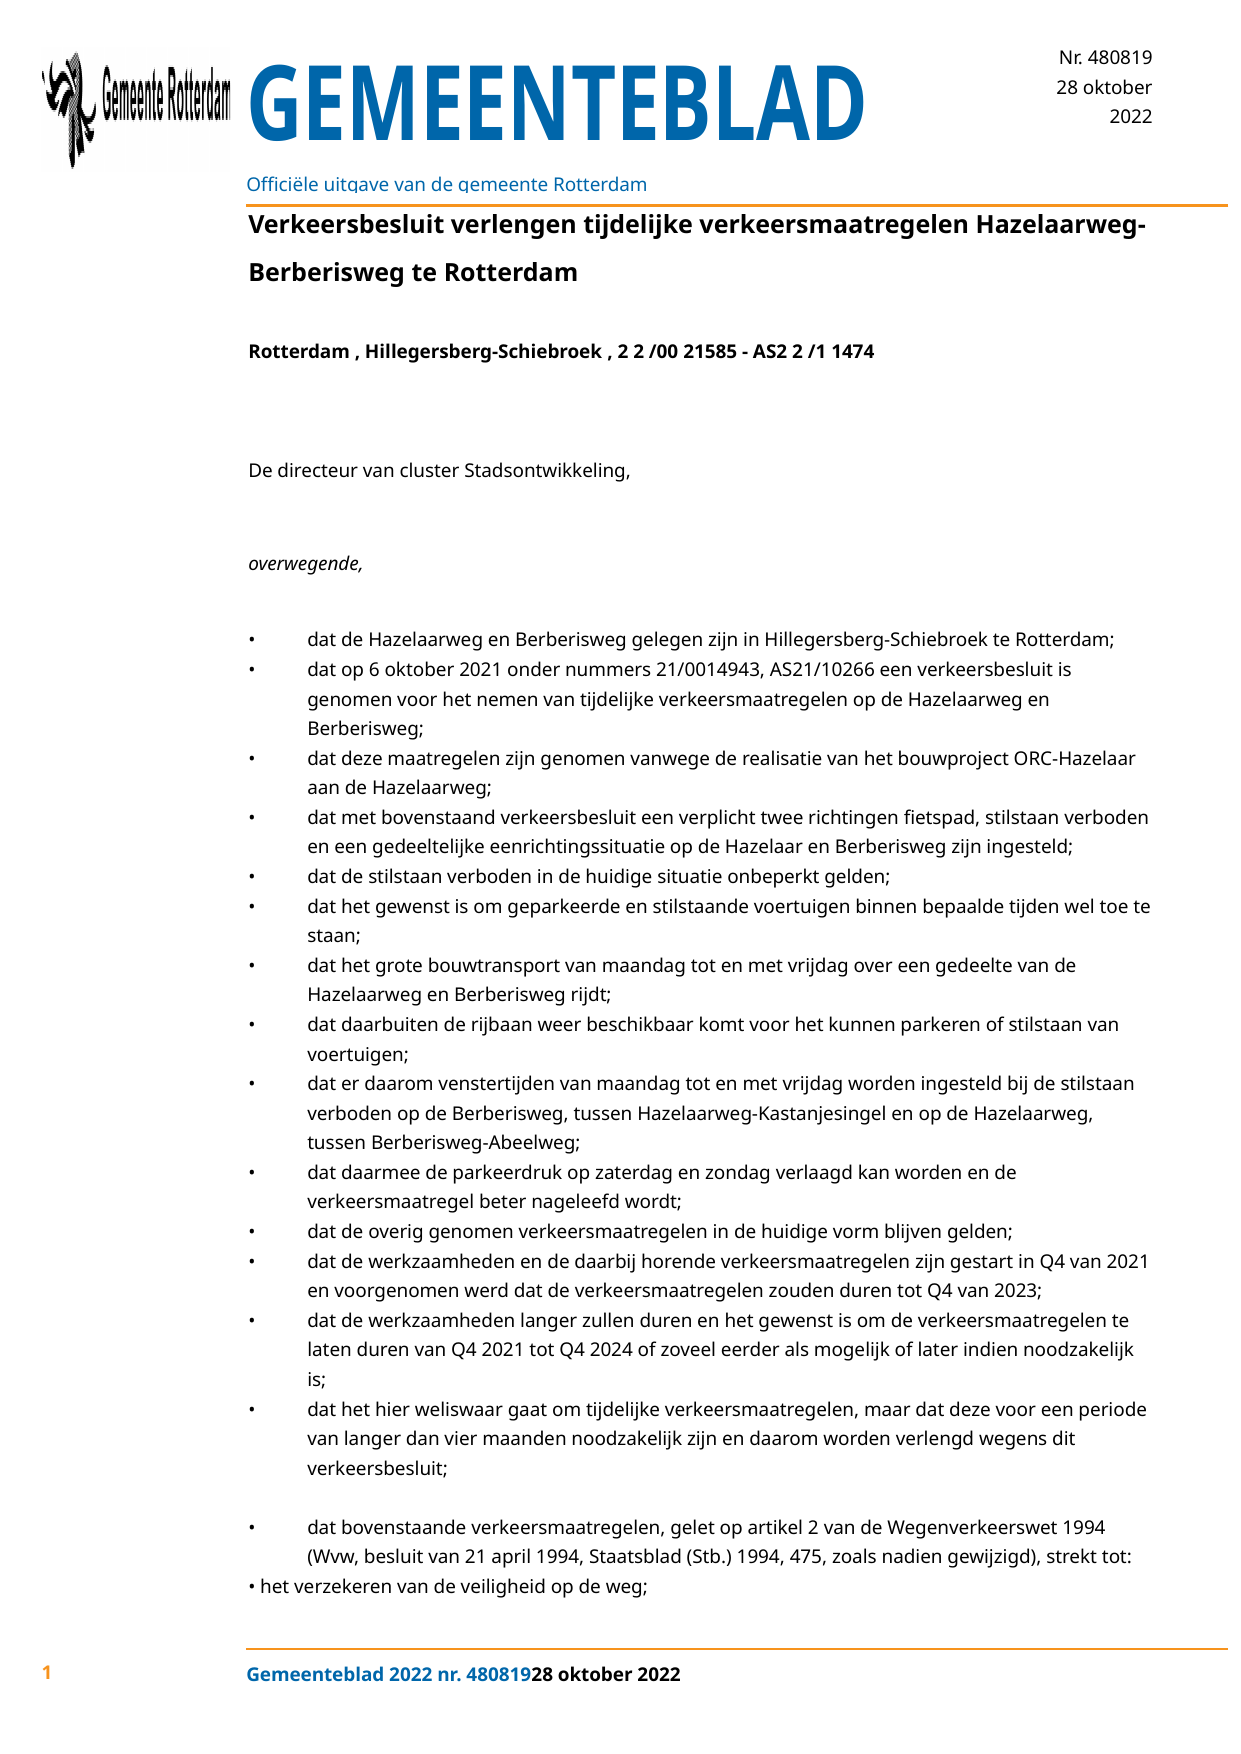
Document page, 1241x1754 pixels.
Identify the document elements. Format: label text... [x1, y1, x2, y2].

list dat het grote bouwtransport van maandag tot en met vrijdag over een gedeelte van de Hazelaarweg en Berberisweg rijdt; [248, 952, 1152, 1007]
text • het verzekeren van de veiligheid op de weg; [248, 1573, 1152, 1599]
list dat daarmee de parkeerdruk op zaterdag en zondag verlaagd kan worden en de verkeersmaatregel beter nageleefd wordt; [248, 1159, 1152, 1214]
text overwegende, [248, 551, 1152, 576]
list dat de stilstaan verboden in de huidige situatie onbeperkt gelden; [248, 863, 1152, 889]
list dat het gewenst is om geparkeerde en stilstaande voertuigen binnen bepaalde tijden wel toe te staan; [248, 893, 1152, 948]
list dat de werkzaamheden en de daarbij horende verkeersmaatregelen zijn gestart in Q4 van 2021 en voorgenomen werd dat de verkeersmaatregelen zouden duren tot Q4 van 2023; [248, 1248, 1152, 1303]
text De directeur van cluster Stadsontwikkeling, [248, 457, 1152, 483]
list dat bovenstaande verkeersmaatregelen, gelet op artikel 2 van de Wegenverkeerswet 1994 (Wvw, besluit van 21 april 1994, Staatsblad (Stb.) 1994, 475, zoals nadien gewijzigd), strekt tot: [248, 1514, 1152, 1569]
list dat met bovenstaand verkeersbesluit een verplicht twee richtingen fietspad, stilstaan verboden en een gedeeltelijke eenrichtingssituatie op de Hazelaar en Berberisweg zijn ingesteld; [248, 804, 1152, 859]
list dat de Hazelaarweg en Berberisweg gelegen zijn in Hillegersberg-Schiebroek te Rotterdam; [248, 627, 1152, 652]
picture [41, 47, 231, 172]
text Rotterdam , Hillegersberg-Schiebroek , 2 2 /00 21585 - AS2 2 /1 1474 [248, 339, 1152, 364]
list dat op 6 oktober 2021 onder nummers 21/0014943, AS21/10266 een verkeersbesluit is genomen voor het nemen van tijdelijke verkeersmaatregelen op de Hazelaarweg en Berberisweg; [248, 656, 1152, 741]
list dat de werkzaamheden langer zullen duren en het gewenst is om de verkeersmaatregelen te laten duren van Q4 2021 tot Q4 2024 of zoveel eerder als mogelijk of later indien noodzakelijk is; [248, 1307, 1152, 1392]
list dat de overig genomen verkeersmaatregelen in de huidige vorm blijven gelden; [248, 1218, 1152, 1244]
list dat het hier weliswaar gaat om tijdelijke verkeersmaatregelen, maar dat deze voor een periode van langer dan vier maanden noodzakelijk zijn en daarom worden verlengd wegens dit verkeersbesluit; [248, 1396, 1152, 1481]
text Verkeersbesluit verlengen tijdelijke verkeersmaatregelen Hazelaarweg-Berberisweg te Rotterdam [248, 207, 1152, 288]
list dat deze maatregelen zijn genomen vanwege de realisatie van het bouwproject ORC-Hazelaar aan de Hazelaarweg; [248, 745, 1152, 800]
list dat daarbuiten de rijbaan weer beschikbaar komt voor het kunnen parkeren of stilstaan van voertuigen; [248, 1011, 1152, 1067]
list dat er daarom venstertijden van maandag tot en met vrijdag worden ingesteld bij de stilstaan verboden op de Berberisweg, tussen Hazelaarweg-Kastanjesingel en op de Hazelaarweg, tussen Berberisweg-Abeelweg; [248, 1070, 1152, 1155]
